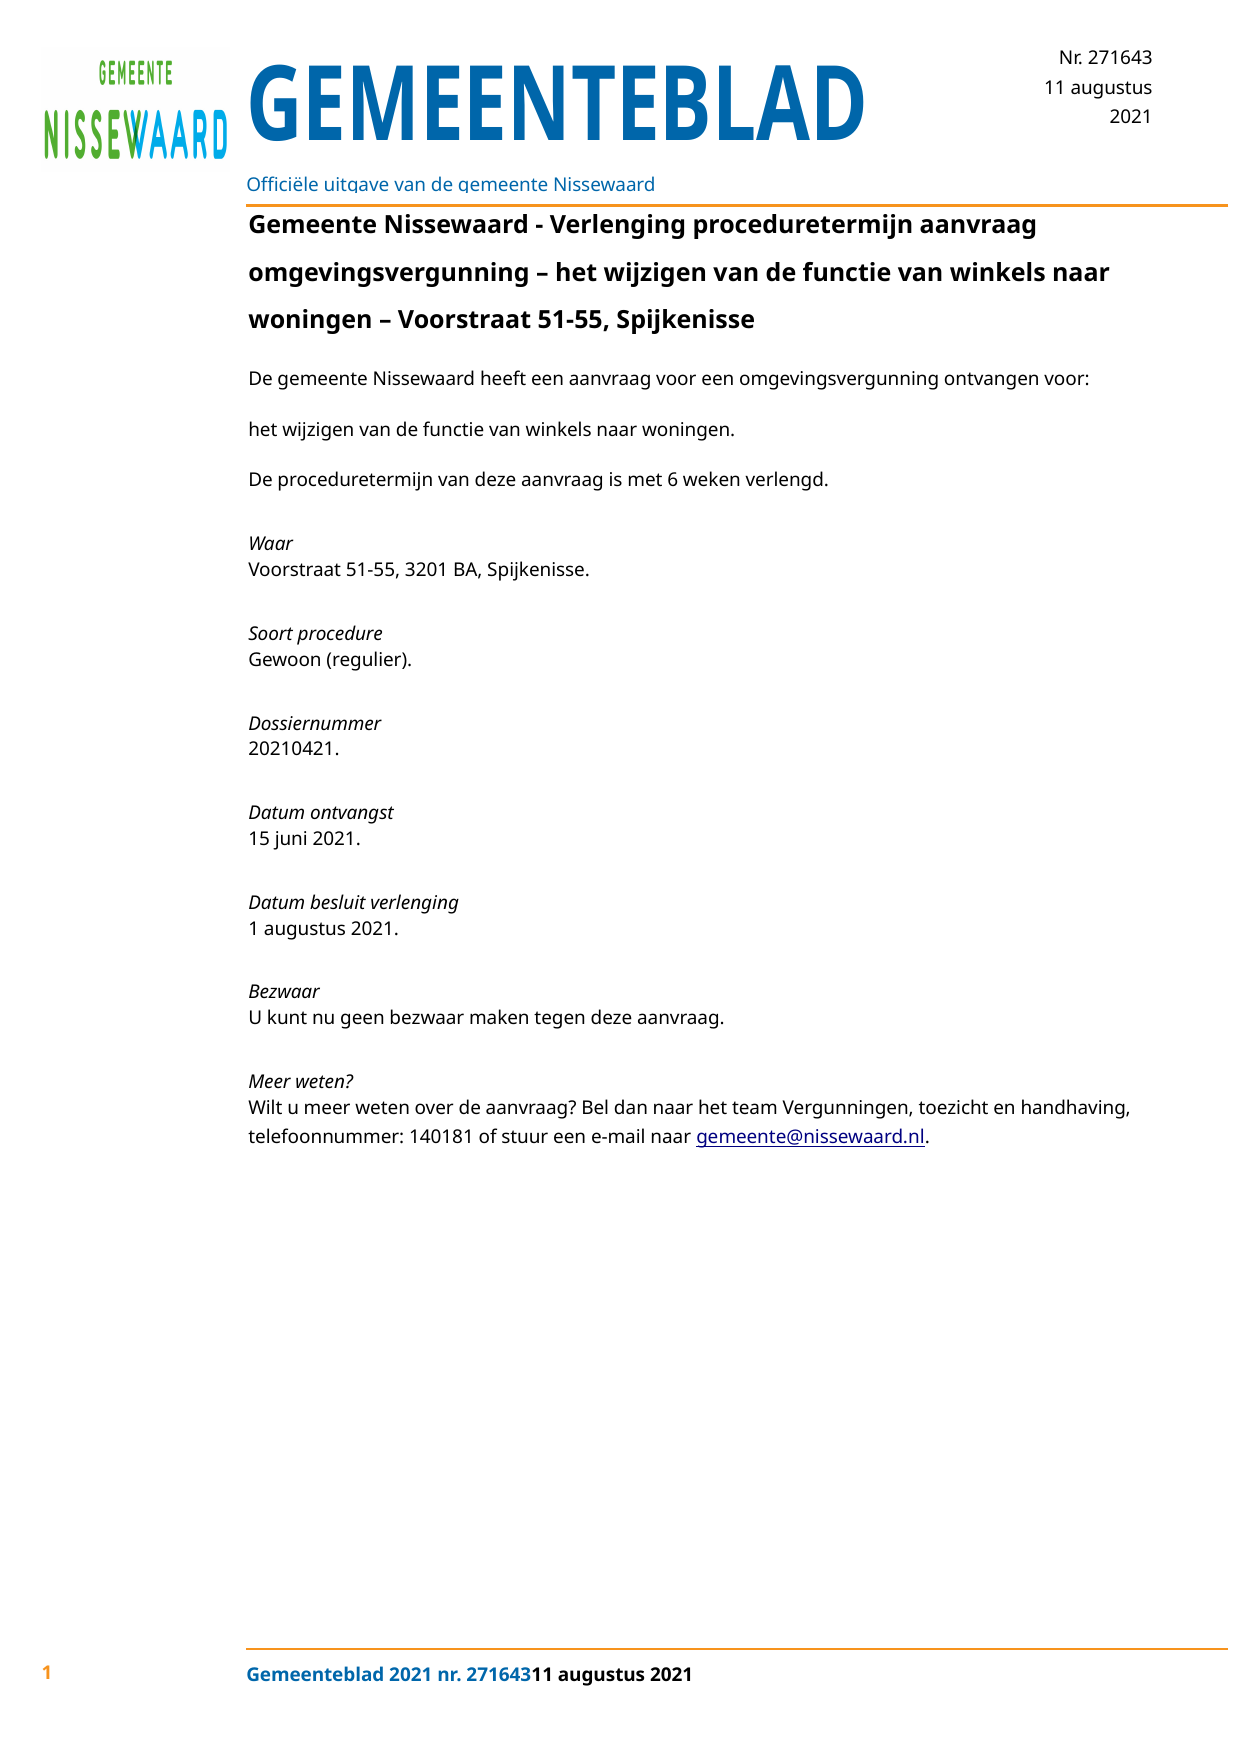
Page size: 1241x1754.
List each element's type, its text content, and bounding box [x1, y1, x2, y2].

text het wijzigen van de functie van winkels naar woningen. [248, 416, 1152, 442]
text De gemeente Nissewaard heeft een aanvraag voor een omgevingsvergunning ontvangen voor: [248, 366, 1152, 391]
text Meer weten? [248, 1068, 1152, 1094]
text Datum ontvangst [248, 799, 1152, 825]
text Soort procedure [248, 620, 1152, 646]
text 15 juni 2021. [248, 825, 1152, 851]
text Gemeente Nissewaard - Verlenging proceduretermijn aanvraag omgevingsvergunning – het wijzigen van de functie van winkels naar woningen – Voorstraat 51-55, Spijkenisse [248, 207, 1152, 336]
text Gewoon (regulier). [248, 646, 1152, 671]
text Datum besluit verlenging [248, 889, 1152, 915]
text Waar [248, 530, 1152, 556]
text 1 augustus 2021. [248, 915, 1152, 941]
text Dossiernummer [248, 710, 1152, 735]
text De proceduretermijn van deze aanvraag is met 6 weken verlengd. [248, 466, 1152, 492]
text Voorstraat 51-55, 3201 BA, Spijkenisse. [248, 556, 1152, 582]
text Bezwaar [248, 979, 1152, 1004]
picture [41, 47, 231, 172]
text U kunt nu geen bezwaar maken tegen deze aanvraag. [248, 1004, 1152, 1030]
text 20210421. [248, 735, 1152, 761]
text Wilt u meer weten over de aanvraag? Bel dan naar het team Vergunningen, toezicht en handhaving, telefoonnummer: 140181 of stuur een e-mail naar gemeente@nissewaard.nl. [248, 1094, 1152, 1149]
